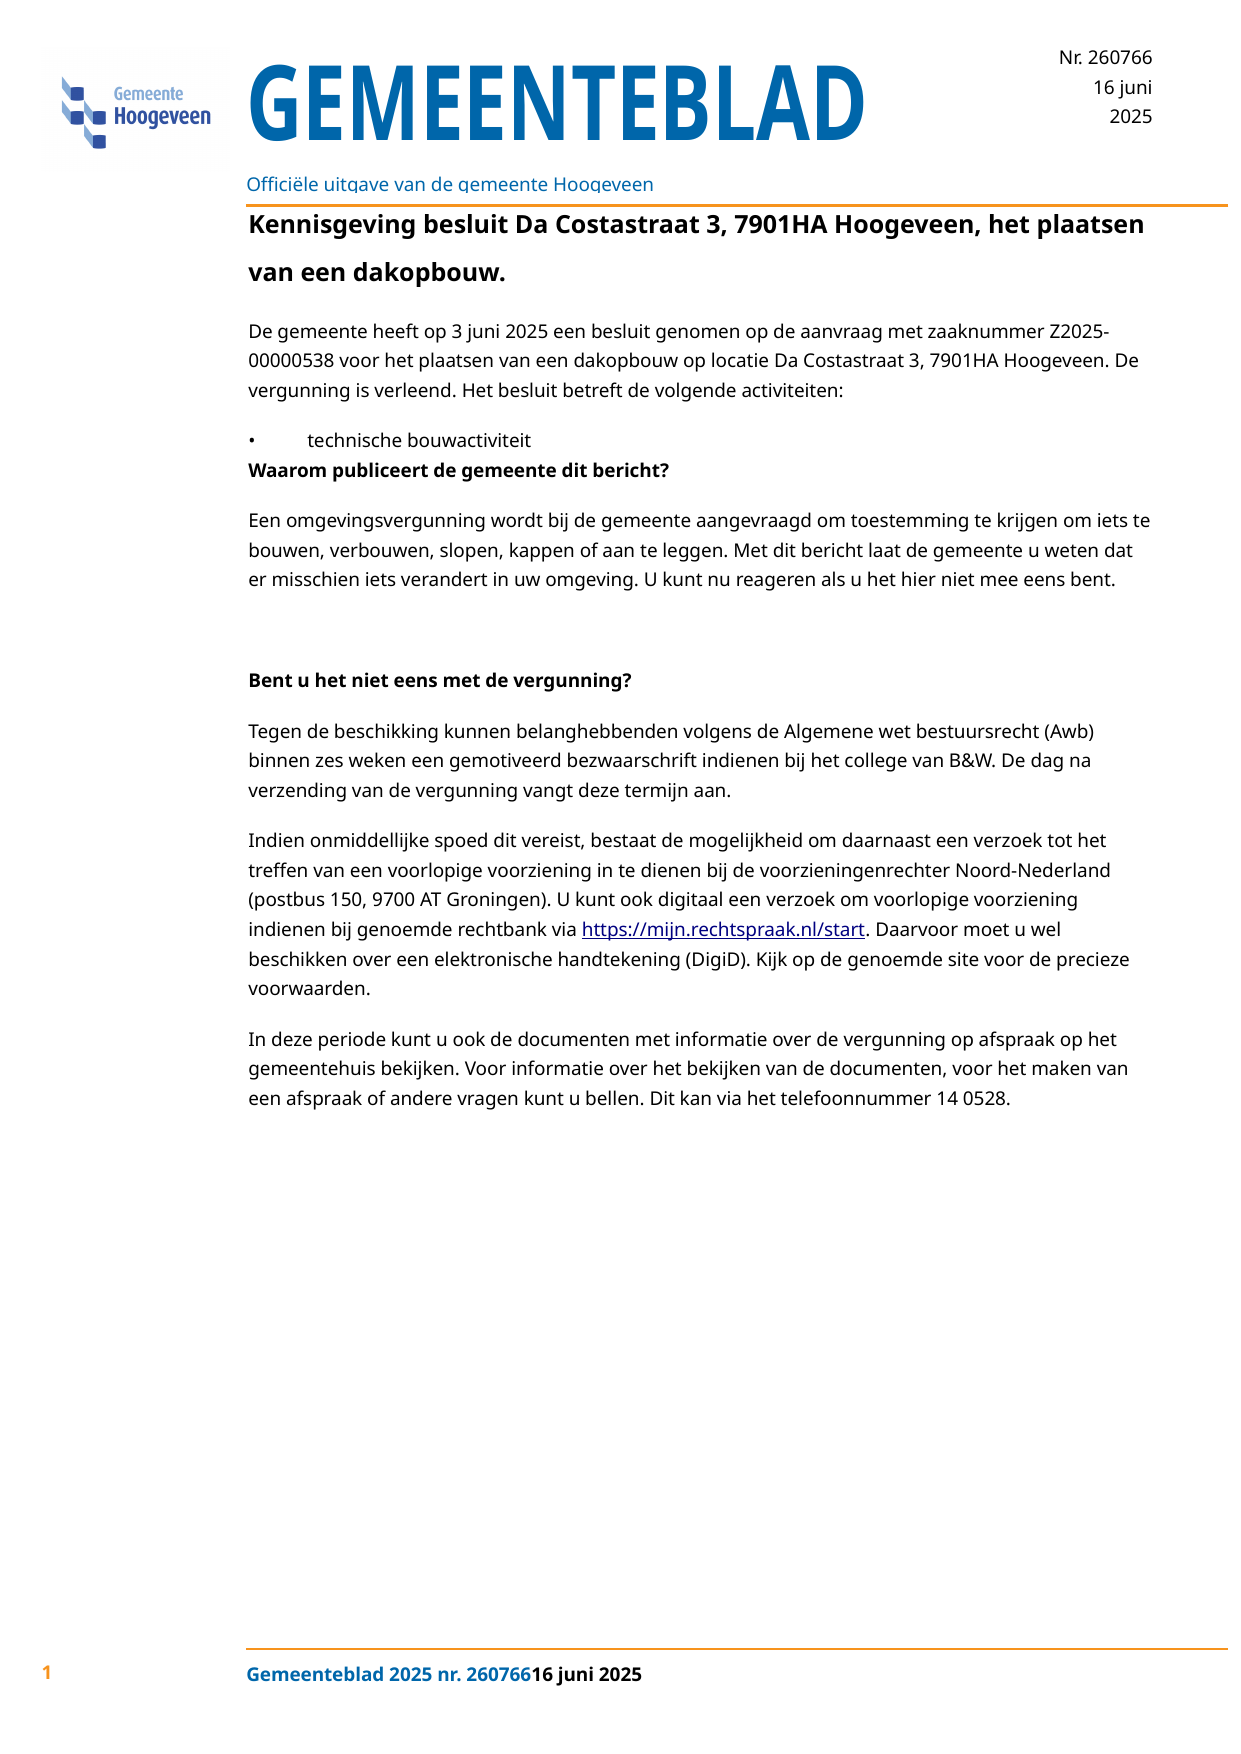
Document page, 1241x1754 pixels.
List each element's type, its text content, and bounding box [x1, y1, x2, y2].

text In deze periode kunt u ook de documenten met informatie over de vergunning op afspraak op het gemeentehuis bekijken. Voor informatie over het bekijken van de documenten, voor het maken van een afspraak of andere vragen kunt u bellen. Dit kan via het telefoonnummer 14 0528. [248, 1026, 1152, 1111]
picture [41, 47, 231, 172]
text De gemeente heeft op 3 juni 2025 een besluit genomen op de aanvraag met zaaknummer Z2025-00000538 voor het plaatsen van een dakopbouw op locatie Da Costastraat 3, 7901HA Hoogeveen. De vergunning is verleend. Het besluit betreft de volgende activiteiten: [248, 318, 1152, 403]
text Bent u het niet eens met de vergunning? [248, 667, 1152, 693]
text Indien onmiddellijke spoed dit vereist, bestaat de mogelijkheid om daarnaast een verzoek tot het treffen van een voorlopige voorziening in te dienen bij de voorzieningenrechter Noord-Nederland (postbus 150, 9700 AT Groningen). U kunt ook digitaal een verzoek om voorlopige voorziening indienen bij genoemde rechtbank via https://mijn.rechtspraak.nl/start. Daarvoor moet u wel beschikken over een elektronische handtekening (DigiD). Kijk op de genoemde site voor de precieze voorwaarden. [248, 827, 1152, 1001]
text Kennisgeving besluit Da Costastraat 3, 7901HA Hoogeveen, het plaatsen van een dakopbouw. [248, 207, 1152, 288]
text Een omgevingsvergunning wordt bij de gemeente aangevraagd om toestemming te krijgen om iets te bouwen, verbouwen, slopen, kappen of aan te leggen. Met dit bericht laat de gemeente u weten dat er misschien iets verandert in uw omgeving. U kunt nu reageren als u het hier niet mee eens bent. [248, 507, 1152, 592]
text Waarom publiceert de gemeente dit bericht? [248, 457, 1152, 483]
text Tegen de beschikking kunnen belanghebbenden volgens de Algemene wet bestuursrecht (Awb) binnen zes weken een gemotiveerd bezwaarschrift indienen bij het college van B&W. De dag na verzending van de vergunning vangt deze termijn aan. [248, 718, 1152, 803]
list technische bouwactiviteit [248, 427, 1152, 453]
